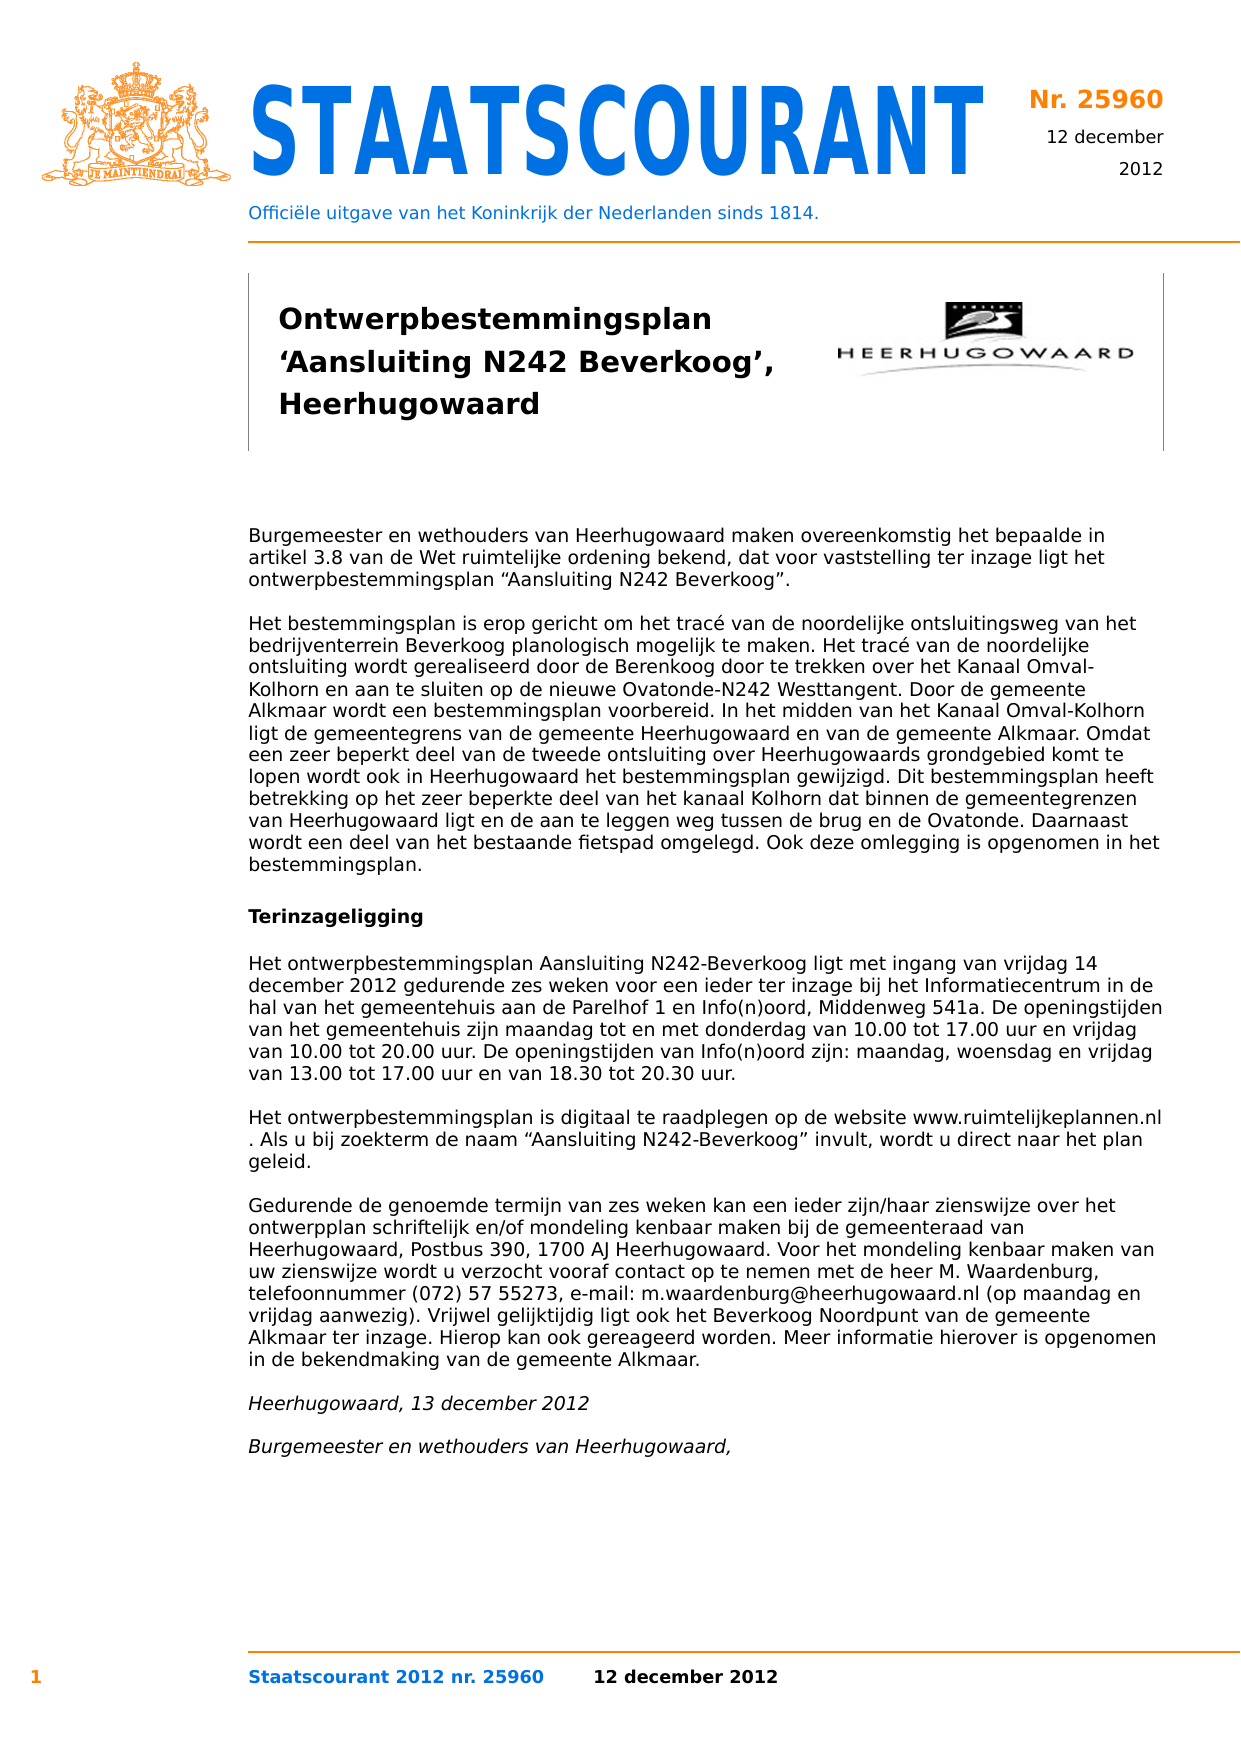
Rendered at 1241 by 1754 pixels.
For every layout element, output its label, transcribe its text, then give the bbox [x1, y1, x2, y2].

subtitle Terinzageligging [248, 906, 1163, 928]
text Burgemeester en wethouders van Heerhugowaard maken overeenkomstig het bepaalde in artikel 3.8 van de Wet ruimtelijke ordening bekend, dat voor vaststelling ter inzage ligt het ontwerpbestemmingsplan “Aansluiting N242 Beverkoog”. [248, 525, 1163, 591]
table_cell 2012 [998, 153, 1240, 203]
text Heerhugowaard, 13 december 2012 [248, 1392, 1163, 1414]
table_header Nr. 25960 [998, 62, 1240, 121]
picture [41, 62, 231, 186]
text Het ontwerpbestemmingsplan is digitaal te raadplegen op de website www.ruimtelijkeplannen.nl . Als u bij zoekterm de naam “Aansluiting N242-Beverkoog” invult, wordt u direct naar het plan geleid. [248, 1107, 1163, 1173]
text Het bestemmingsplan is erop gericht om het tracé van de noordelijke ontsluitingsweg van het bedrijventerrein Beverkoog planologisch mogelijk te maken. Het tracé van de noordelijke ontsluiting wordt gerealiseerd door de Berenkoog door te trekken over het Kanaal Omval-Kolhorn en aan te sluiten op de nieuwe Ovatonde-N242 Westtangent. Door de gemeente Alkmaar wordt een bestemmingsplan voorbereid. In het midden van het Kanaal Omval-Kolhorn ligt de gemeentegrens van de gemeente Heerhugowaard en van de gemeente Alkmaar. Omdat een zeer beperkt deel van de tweede ontsluiting over Heerhugowaards grondgebied komt te lopen wordt ook in Heerhugowaard het bestemmingsplan gewijzigd. Dit bestemmingsplan heeft betrekking op het zeer beperkte deel van het kanaal Kolhorn dat binnen de gemeentegrenzen van Heerhugowaard ligt en de aan te leggen weg tussen de brug en de Ovatonde. Daarnaast wordt een deel van het bestaande fietspad omgelegd. Ook deze omlegging is opgenomen in het bestemmingsplan. [248, 612, 1163, 876]
picture [838, 302, 1134, 380]
table_cell 12 december [998, 121, 1240, 153]
text Het ontwerpbestemmingsplan Aansluiting N242-Beverkoog ligt met ingang van vrijdag 14 december 2012 gedurende zes weken voor een ieder ter inzage bij het Informatiecentrum in de hal van het gemeentehuis aan de Parelhof 1 en Info(n)oord, Middenweg 541a. De openingstijden van het gemeentehuis zijn maandag tot en met donderdag van 10.00 tot 17.00 uur en vrijdag van 10.00 tot 20.00 uur. De openingstijden van Info(n)oord zijn: maandag, woensdag en vrijdag van 13.00 tot 17.00 uur en van 18.30 tot 20.30 uur. [248, 953, 1163, 1085]
text Burgemeester en wethouders van Heerhugowaard, [248, 1436, 1163, 1458]
text Gedurende de genoemde termijn van zes weken kan een ieder zijn/haar zienswijze over het ontwerpplan schriftelijk en/of mondeling kenbaar maken bij de gemeenteraad van Heerhugowaard, Postbus 390, 1700 AJ Heerhugowaard. Voor het mondeling kenbaar maken van uw zienswijze wordt u verzocht vooraf contact op te nemen met de heer M. Waardenburg, telefoonnummer (072) 57 55273, e-mail: m.waardenburg@heerhugowaard.nl (op maandag en vrijdag aanwezig). Vrijwel gelijktijdig ligt ook het Beverkoog Noordpunt van de gemeente Alkmaar ter inzage. Hierop kan ook gereageerd worden. Meer informatie hierover is opgenomen in de bekendmaking van de gemeente Alkmaar. [248, 1195, 1163, 1371]
table_header STAATSCOURANT [248, 62, 998, 203]
table_header [25, 62, 248, 241]
subtitle Ontwerpbestemmingsplan ‘Aansluiting N242 Beverkoog’, Heerhugowaard [249, 273, 1163, 451]
table_cell Officiële uitgave van het Koninkrijk der Nederlanden sinds 1814. [248, 203, 1240, 241]
